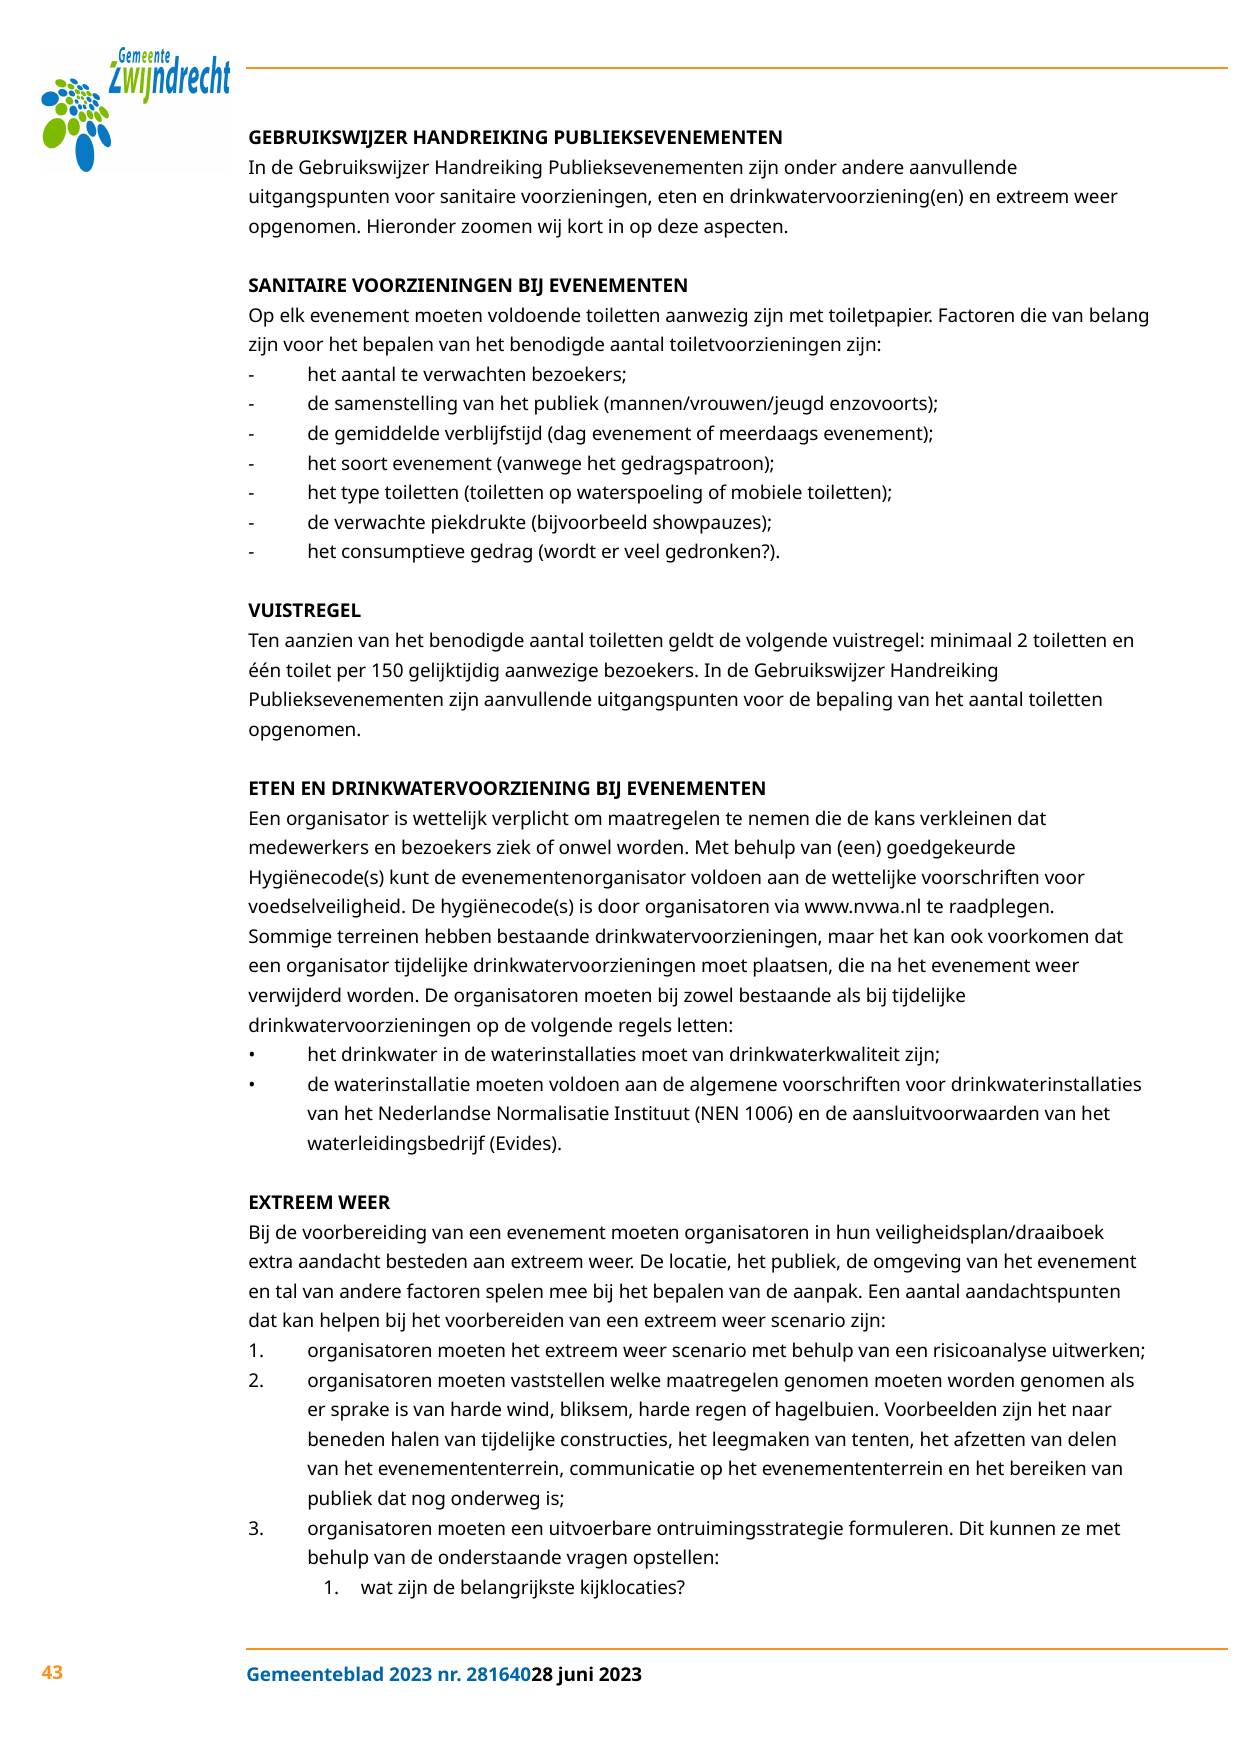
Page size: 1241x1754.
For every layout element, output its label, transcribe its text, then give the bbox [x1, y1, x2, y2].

list het consumptieve gedrag (wordt er veel gedronken?). [248, 538, 1152, 564]
list de samenstelling van het publiek (mannen/vrouwen/jeugd enzovoorts); [248, 391, 1152, 416]
text Bij de voorbereiding van een evenement moeten organisatoren in hun veiligheidsplan/draaiboek extra aandacht besteden aan extreem weer. De locatie, het publiek, de omgeving van het evenement en tal van andere factoren spelen mee bij het bepalen van de aanpak. Een aantal aandachtspunten dat kan helpen bij het voorbereiden van een extreem weer scenario zijn: [248, 1219, 1152, 1333]
list de waterinstallatie moeten voldoen aan de algemene voorschriften voor drinkwaterinstallaties van het Nederlandse Normalisatie Instituut (NEN 1006) en de aansluitvoorwaarden van het waterleidingsbedrijf (Evides). [248, 1071, 1152, 1156]
text ETEN EN DRINKWATERVOORZIENING BIJ EVENEMENTEN [248, 775, 1152, 801]
text Sommige terreinen hebben bestaande drinkwatervoorzieningen, maar het kan ook voorkomen dat een organisator tijdelijke drinkwatervoorzieningen moet plaatsen, die na het evenement weer verwijderd worden. De organisatoren moeten bij zowel bestaande als bij tijdelijke drinkwatervoorzieningen op de volgende regels letten: [248, 923, 1152, 1038]
picture [41, 47, 231, 172]
text Ten aanzien van het benodigde aantal toiletten geldt de volgende vuistregel: minimaal 2 toiletten en één toilet per 150 gelijktijdig aanwezige bezoekers. In de Gebruikswijzer Handreiking Publieksevenementen zijn aanvullende uitgangspunten voor de bepaling van het aantal toiletten opgenomen. [248, 627, 1152, 742]
list organisatoren moeten vaststellen welke maatregelen genomen moeten worden genomen als er sprake is van harde wind, bliksem, harde regen of hagelbuien. Voorbeelden zijn het naar beneden halen van tijdelijke constructies, het leegmaken van tenten, het afzetten van delen van het evenemententerrein, communicatie op het evenemententerrein en het bereiken van publiek dat nog onderweg is; [248, 1367, 1152, 1511]
text GEBRUIKSWIJZER HANDREIKING PUBLIEKSEVENEMENTEN [248, 124, 1152, 150]
text EXTREEM WEER [248, 1189, 1152, 1215]
list organisatoren moeten een uitvoerbare ontruimingsstrategie formuleren. Dit kunnen ze met behulp van de onderstaande vragen opstellen: [248, 1515, 1152, 1570]
list het soort evenement (vanwege het gedragspatroon); [248, 450, 1152, 476]
list wat zijn de belangrijkste kijklocaties? [323, 1574, 1152, 1600]
text In de Gebruikswijzer Handreiking Publieksevenementen zijn onder andere aanvullende uitgangspunten voor sanitaire voorzieningen, eten en drinkwatervoorziening(en) en extreem weer opgenomen. Hieronder zoomen wij kort in op deze aspecten. [248, 154, 1152, 239]
list het type toiletten (toiletten op waterspoeling of mobiele toiletten); [248, 479, 1152, 505]
list de verwachte piekdrukte (bijvoorbeeld showpauzes); [248, 509, 1152, 535]
text VUISTREGEL [248, 598, 1152, 623]
list het aantal te verwachten bezoekers; [248, 361, 1152, 387]
text Op elk evenement moeten voldoende toiletten aanwezig zijn met toiletpapier. Factoren die van belang zijn voor het bepalen van het benodigde aantal toiletvoorzieningen zijn: [248, 302, 1152, 357]
text Een organisator is wettelijk verplicht om maatregelen te nemen die de kans verkleinen dat medewerkers en bezoekers ziek of onwel worden. Met behulp van (een) goedgekeurde Hygiënecode(s) kunt de evenementenorganisator voldoen aan de wettelijke voorschriften voor voedselveiligheid. De hygiënecode(s) is door organisatoren via www.nvwa.nl te raadplegen. [248, 805, 1152, 919]
list de gemiddelde verblijfstijd (dag evenement of meerdaags evenement); [248, 420, 1152, 446]
text SANITAIRE VOORZIENINGEN BIJ EVENEMENTEN [248, 272, 1152, 298]
list organisatoren moeten het extreem weer scenario met behulp van een risicoanalyse uitwerken; [248, 1337, 1152, 1363]
list het drinkwater in de waterinstallaties moet van drinkwaterkwaliteit zijn; [248, 1041, 1152, 1067]
